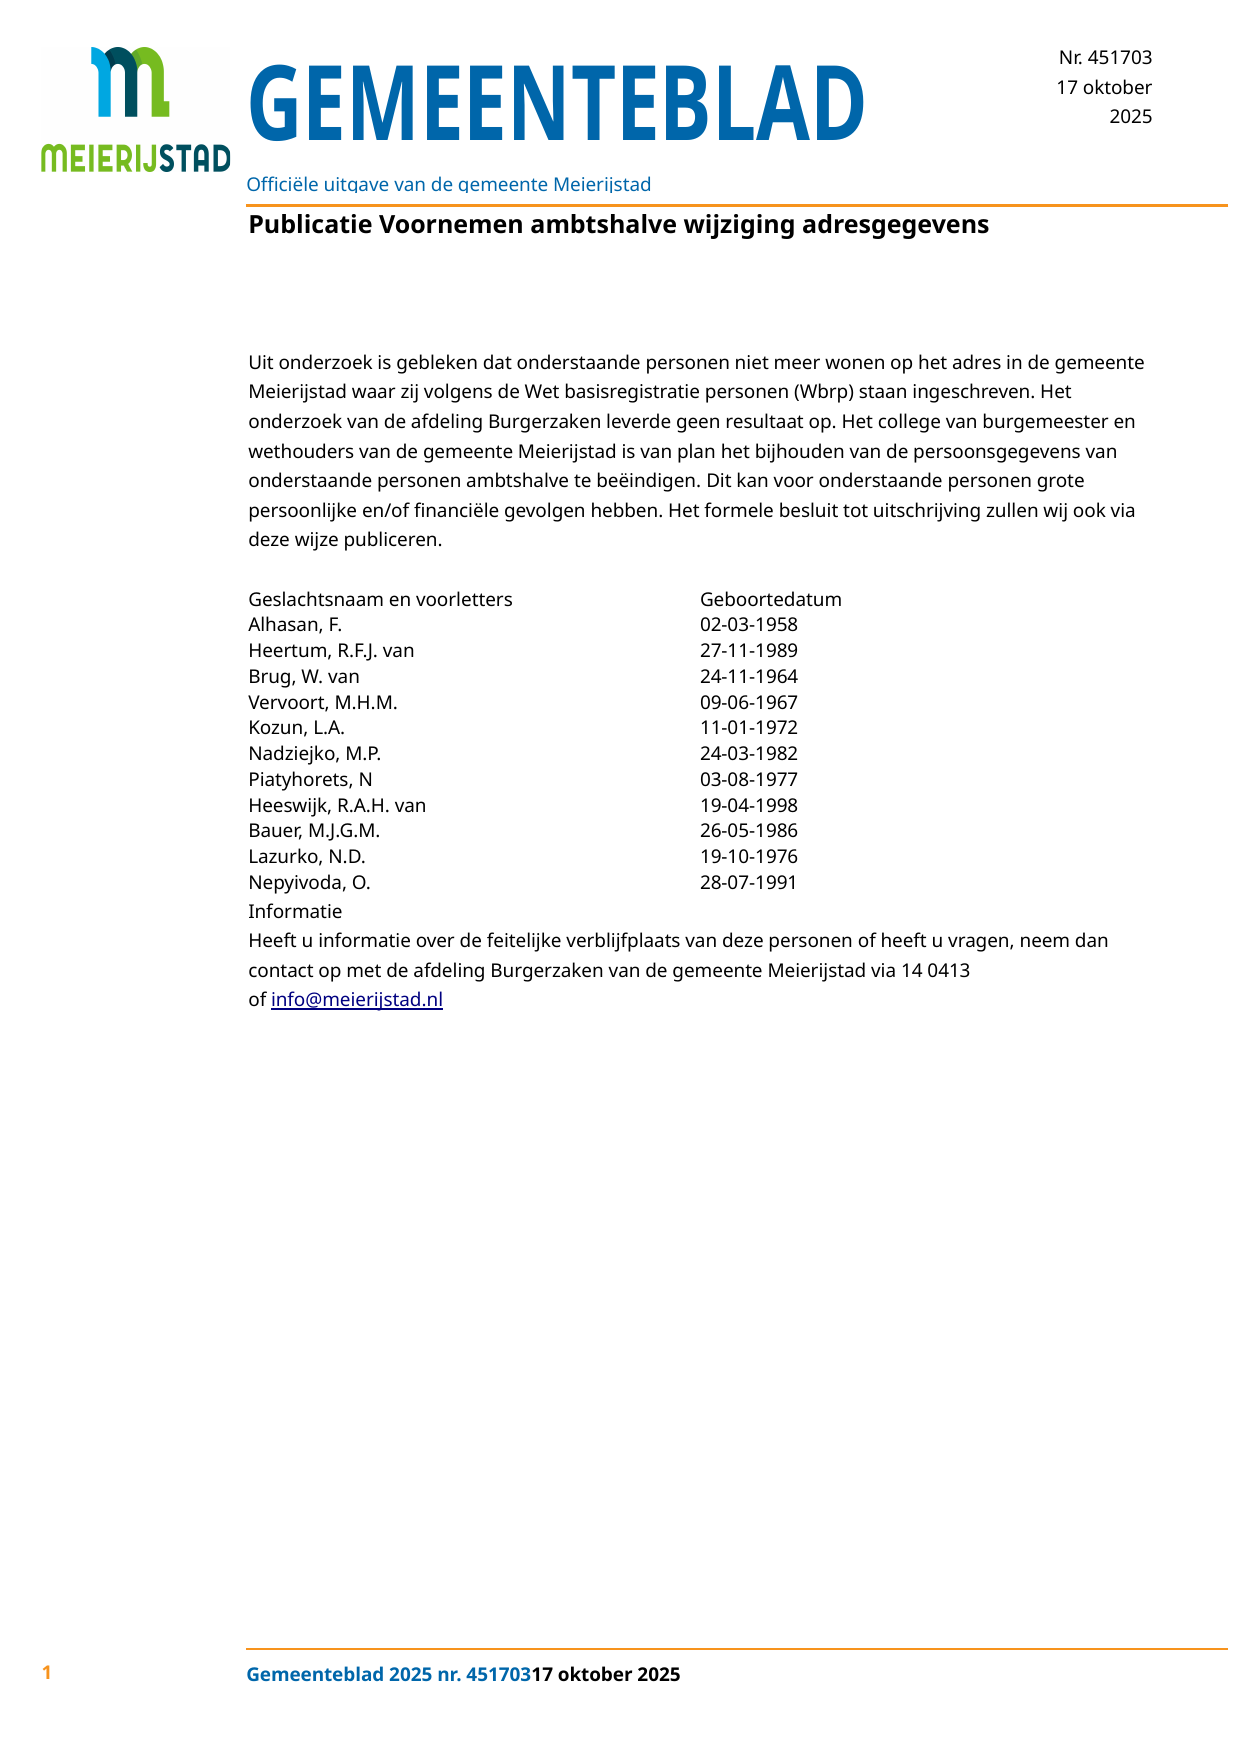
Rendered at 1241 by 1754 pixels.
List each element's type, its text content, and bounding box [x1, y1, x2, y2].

text Uit onderzoek is gebleken dat onderstaande personen niet meer wonen op het adres in de gemeente Meierijstad waar zij volgens de Wet basisregistratie personen (Wbrp) staan ingeschreven. Het onderzoek van de afdeling Burgerzaken leverde geen resultaat op. Het college van burgemeester en wethouders van de gemeente Meierijstad is van plan het bijhouden van de persoonsgegevens van onderstaande personen ambtshalve te beëindigen. Dit kan voor onderstaande personen grote persoonlijke en/of financiële gevolgen hebben. Het formele besluit tot uitschrijving zullen wij ook via deze wijze publiceren. [248, 349, 1152, 552]
table_cell Heeswijk, R.A.H. van [248, 792, 700, 817]
table_cell 19-04-1998 [700, 792, 1152, 817]
table_cell Brug, W. van [248, 663, 700, 689]
table_header Geslachtsnaam en voorletters [248, 586, 700, 612]
table_cell 28-07-1991 [700, 869, 1152, 895]
table_cell Nadziejko, M.P. [248, 740, 700, 766]
table_cell 24-11-1964 [700, 663, 1152, 689]
table_cell Lazurko, N.D. [248, 843, 700, 869]
table_cell 02-03-1958 [700, 612, 1152, 637]
table_cell Piatyhorets, N [248, 766, 700, 792]
table_cell 19-10-1976 [700, 843, 1152, 869]
table_cell 11-01-1972 [700, 715, 1152, 740]
table_cell Alhasan, F. [248, 612, 700, 637]
table_cell Vervoort, M.H.M. [248, 689, 700, 714]
table_cell 24-03-1982 [700, 740, 1152, 766]
table_header Geboortedatum [700, 586, 1152, 612]
picture [41, 47, 231, 172]
table_cell 27-11-1989 [700, 638, 1152, 663]
text Publicatie Voornemen ambtshalve wijziging adresgegevens [248, 207, 1152, 241]
table_cell 09-06-1967 [700, 689, 1152, 714]
table_cell Bauer, M.J.G.M. [248, 818, 700, 843]
table_cell Heertum, R.F.J. van [248, 638, 700, 663]
text Heeft u informatie over de feitelijke verblijfplaats van deze personen of heeft u vragen, neem dan contact op met de afdeling Burgerzaken van de gemeente Meierijstad via 14 0413 of info@meierijstad.nl [248, 927, 1152, 1012]
table_cell Kozun, L.A. [248, 715, 700, 740]
table_cell 03-08-1977 [700, 766, 1152, 792]
text Informatie [248, 898, 1152, 924]
table_cell Nepyivoda, O. [248, 869, 700, 895]
table_cell 26-05-1986 [700, 818, 1152, 843]
